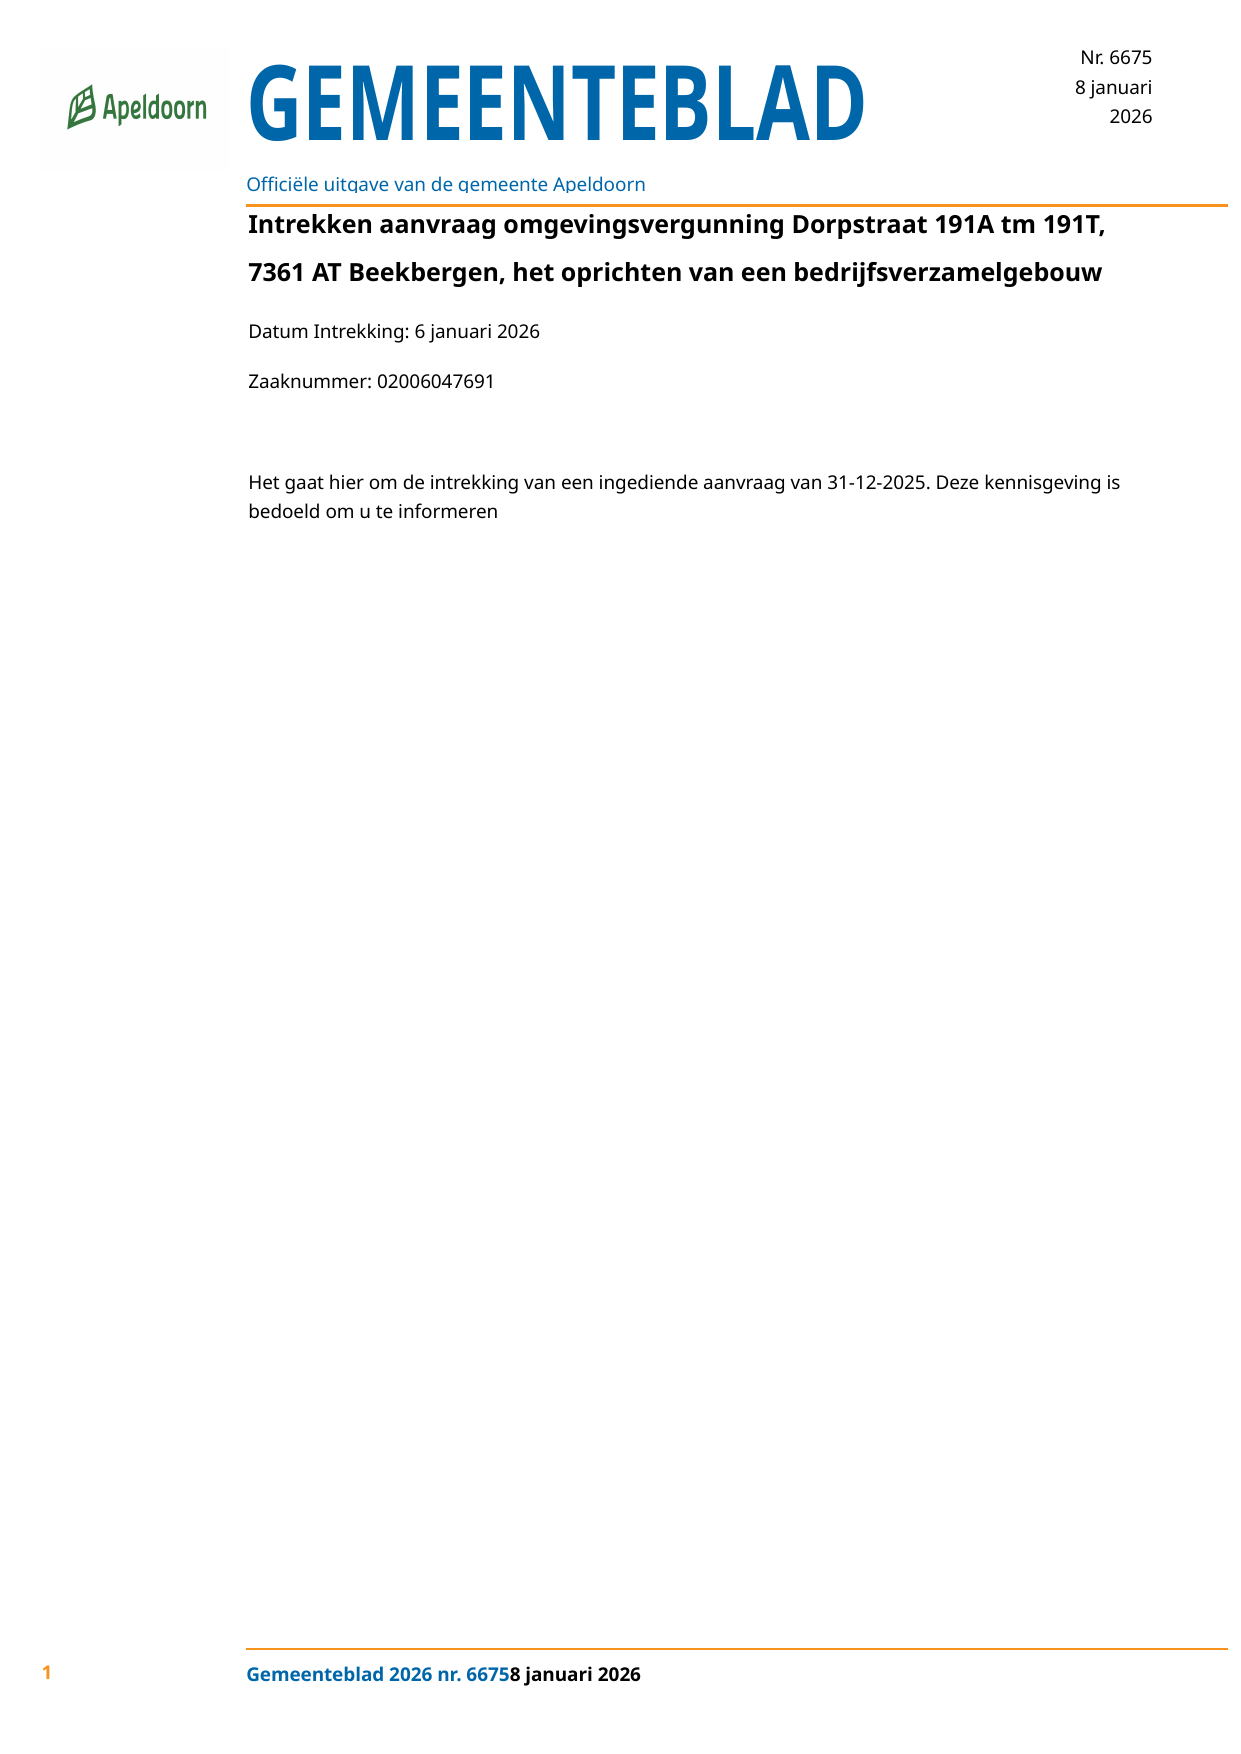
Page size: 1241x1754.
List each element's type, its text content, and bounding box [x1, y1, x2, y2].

text Intrekken aanvraag omgevingsvergunning Dorpstraat 191A tm 191T, 7361 AT Beekbergen, het oprichten van een bedrijfsverzamelgebouw [248, 207, 1152, 288]
text Het gaat hier om de intrekking van een ingediende aanvraag van 31-12-2025. Deze kennisgeving is bedoeld om u te informeren [248, 469, 1152, 524]
text Datum Intrekking: 6 januari 2026 [248, 318, 1152, 344]
text Zaaknummer: 02006047691 [248, 368, 1152, 394]
picture [41, 47, 231, 172]
